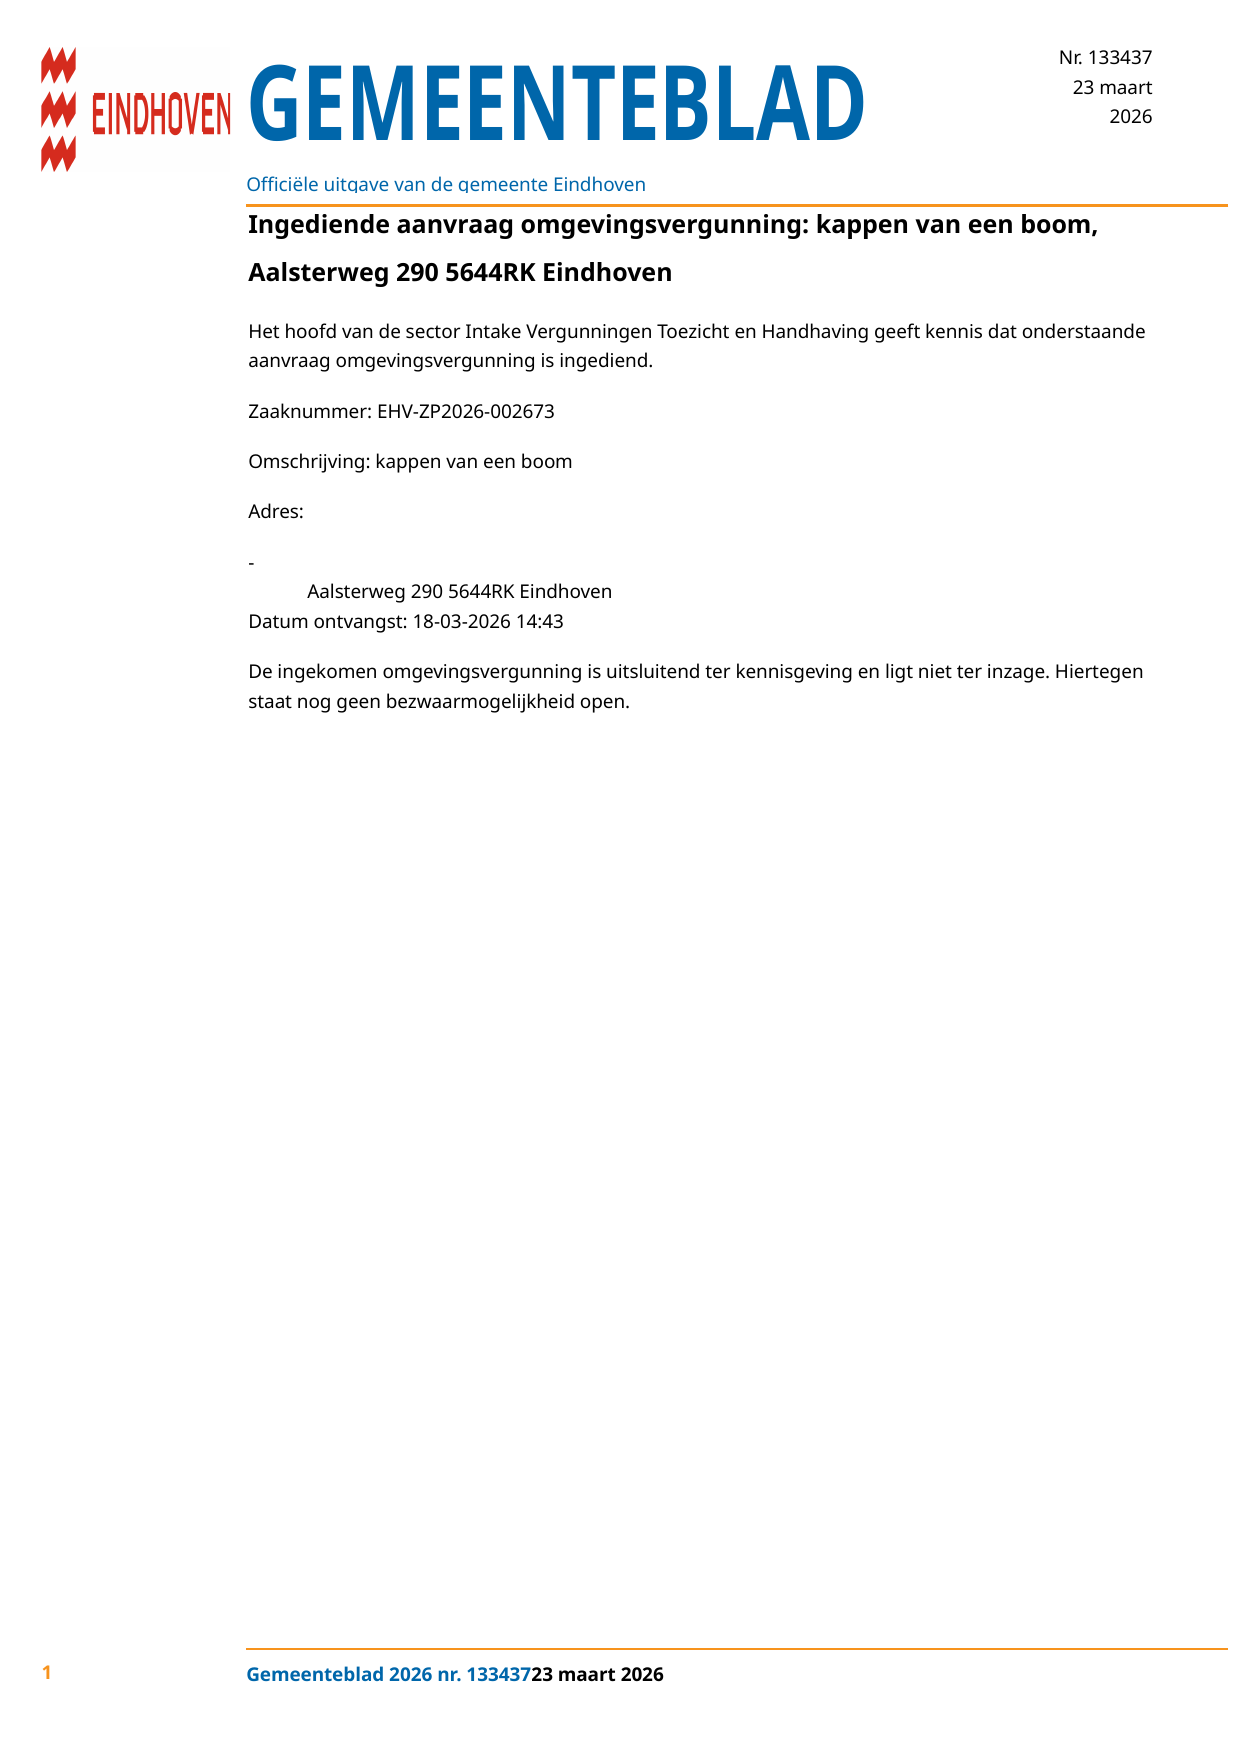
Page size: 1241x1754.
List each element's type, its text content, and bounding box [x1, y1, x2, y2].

text Omschrijving: kappen van een boom [248, 448, 1152, 474]
text Ingediende aanvraag omgevingsvergunning: kappen van een boom, Aalsterweg 290 5644RK Eindhoven [248, 207, 1152, 288]
text Adres: [248, 499, 1152, 524]
picture [41, 47, 231, 172]
text Datum ontvangst: 18-03-2026 14:43 [248, 608, 1152, 634]
text Zaaknummer: EHV-ZP2026-002673 [248, 398, 1152, 424]
text De ingekomen omgevingsvergunning is uitsluitend ter kennisgeving en ligt niet ter inzage. Hiertegen staat nog geen bezwaarmogelijkheid open. [248, 659, 1152, 714]
text Het hoofd van de sector Intake Vergunningen Toezicht en Handhaving geeft kennis dat onderstaande aanvraag omgevingsvergunning is ingediend. [248, 318, 1152, 373]
list Aalsterweg 290 5644RK Eindhoven [248, 579, 1152, 604]
